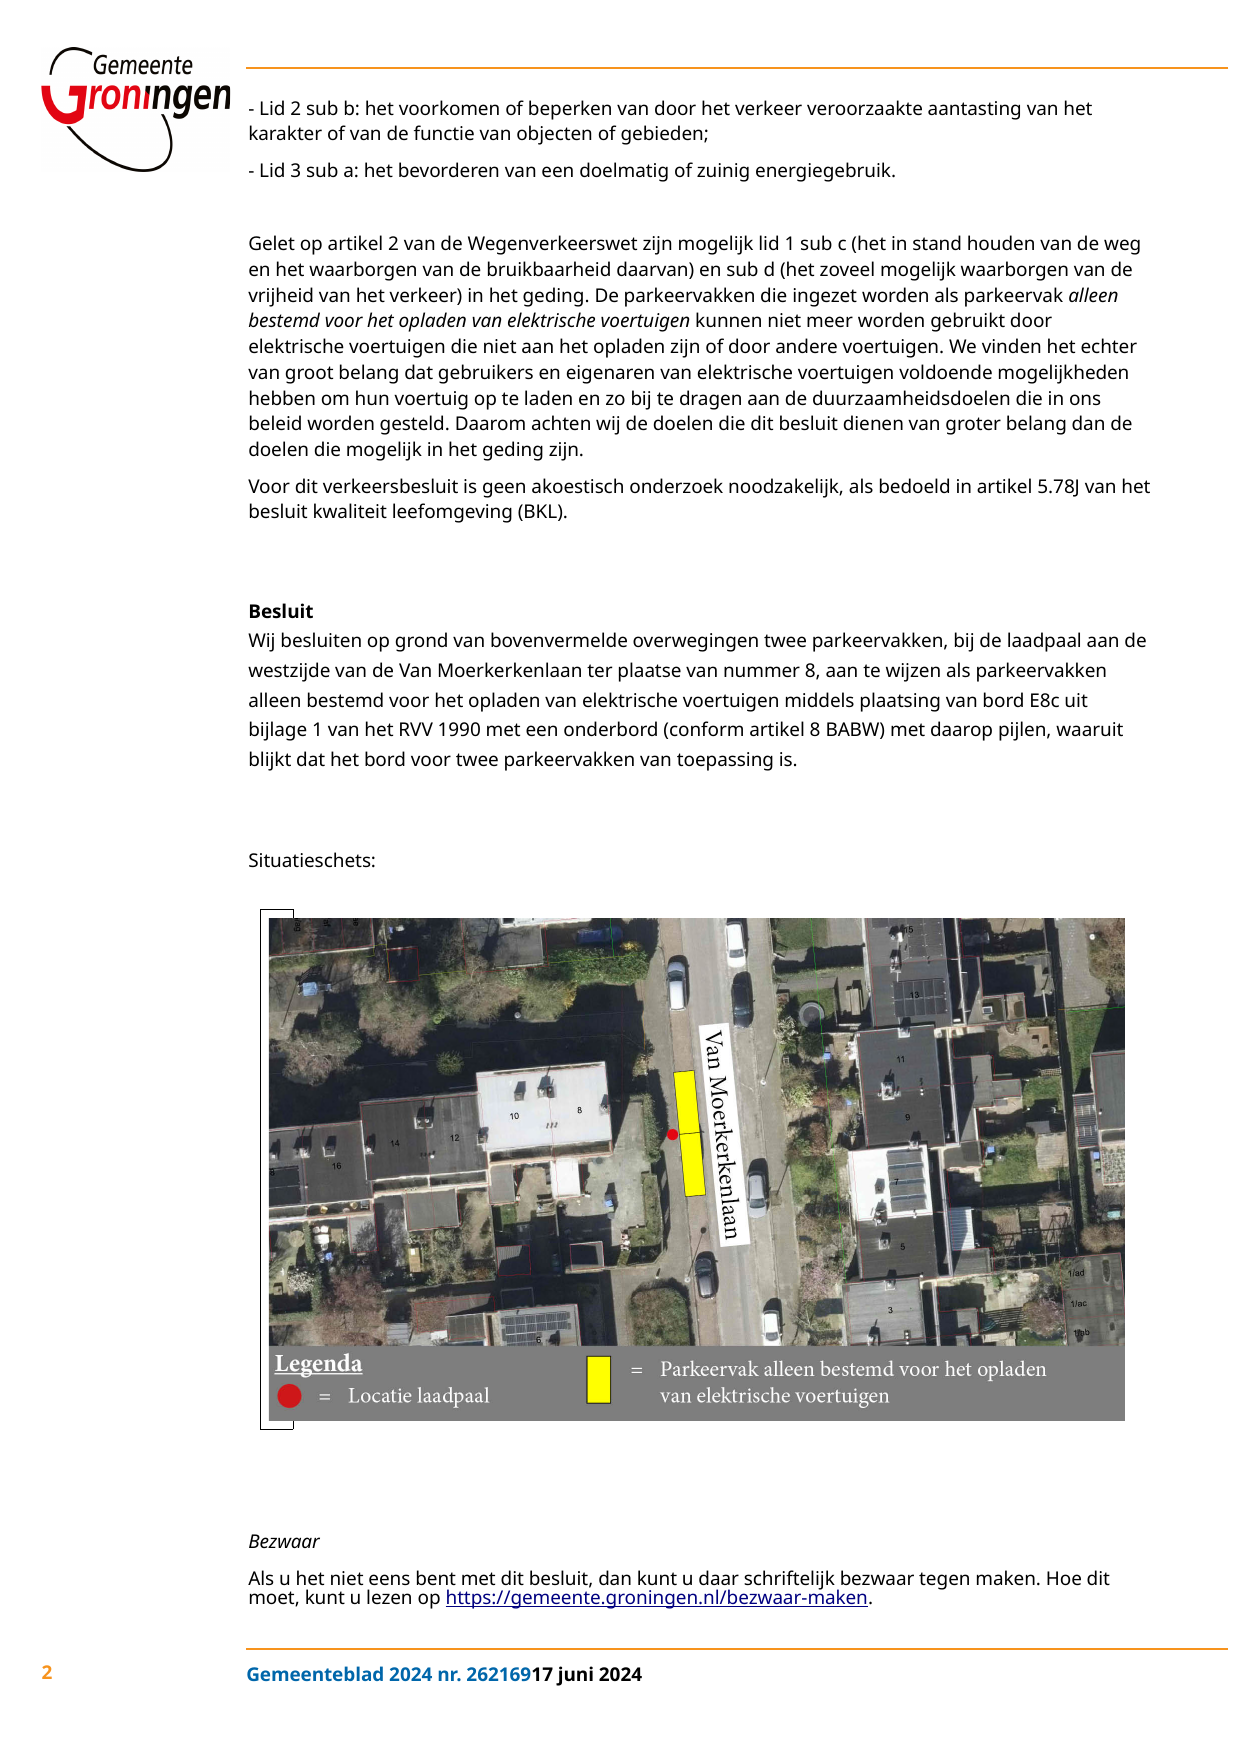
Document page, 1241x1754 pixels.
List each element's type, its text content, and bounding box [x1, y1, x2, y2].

text - Lid 3 sub a: het bevorderen van een doelmatig of zuinig energiegebruik. [248, 157, 1152, 183]
picture [268, 918, 1125, 1421]
picture [41, 47, 231, 172]
text - Lid 2 sub b: het voorkomen of beperken van door het verkeer veroorzaakte aantasting van het karakter of van de functie van objecten of gebieden; [248, 95, 1152, 146]
text Besluit [248, 598, 1152, 624]
text Situatieschets: [248, 847, 1152, 873]
text Gelet op artikel 2 van de Wegenverkeerswet zijn mogelijk lid 1 sub c (het in stand houden van de weg en het waarborgen van de bruikbaarheid daarvan) en sub d (het zoveel mogelijk waarborgen van de vrijheid van het verkeer) in het geding. De parkeervakken die ingezet worden als parkeervak alleen bestemd voor het opladen van elektrische voertuigen kunnen niet meer worden gebruikt door elektrische voertuigen die niet aan het opladen zijn of door andere voertuigen. We vinden het echter van groot belang dat gebruikers en eigenaren van elektrische voertuigen voldoende mogelijkheden hebben om hun voertuig op te laden en zo bij te dragen aan de duurzaamheidsdoelen die in ons beleid worden gesteld. Daarom achten wij de doelen die dit besluit dienen van groter belang dan de doelen die mogelijk in het geding zijn. [248, 231, 1152, 462]
text Als u het niet eens bent met dit besluit, dan kunt u daar schriftelijk bezwaar tegen maken. Hoe dit moet, kunt u lezen op https://gemeente.groningen.nl/bezwaar-maken. [248, 1570, 1152, 1608]
text Bezwaar [248, 1533, 1152, 1552]
text Wij besluiten op grond van bovenvermelde overwegingen twee parkeervakken, bij de laadpaal aan de westzijde van de Van Moerkerkenlaan ter plaatse van nummer 8, aan te wijzen als parkeervakken alleen bestemd voor het opladen van elektrische voertuigen middels plaatsing van bord E8c uit bijlage 1 van het RVV 1990 met een onderbord (conform artikel 8 BABW) met daarop pijlen, waaruit blijkt dat het bord voor twee parkeervakken van toepassing is. [248, 628, 1152, 772]
text Voor dit verkeersbesluit is geen akoestisch onderzoek noodzakelijk, als bedoeld in artikel 5.78J van het besluit kwaliteit leefomgeving (BKL). [248, 473, 1152, 524]
